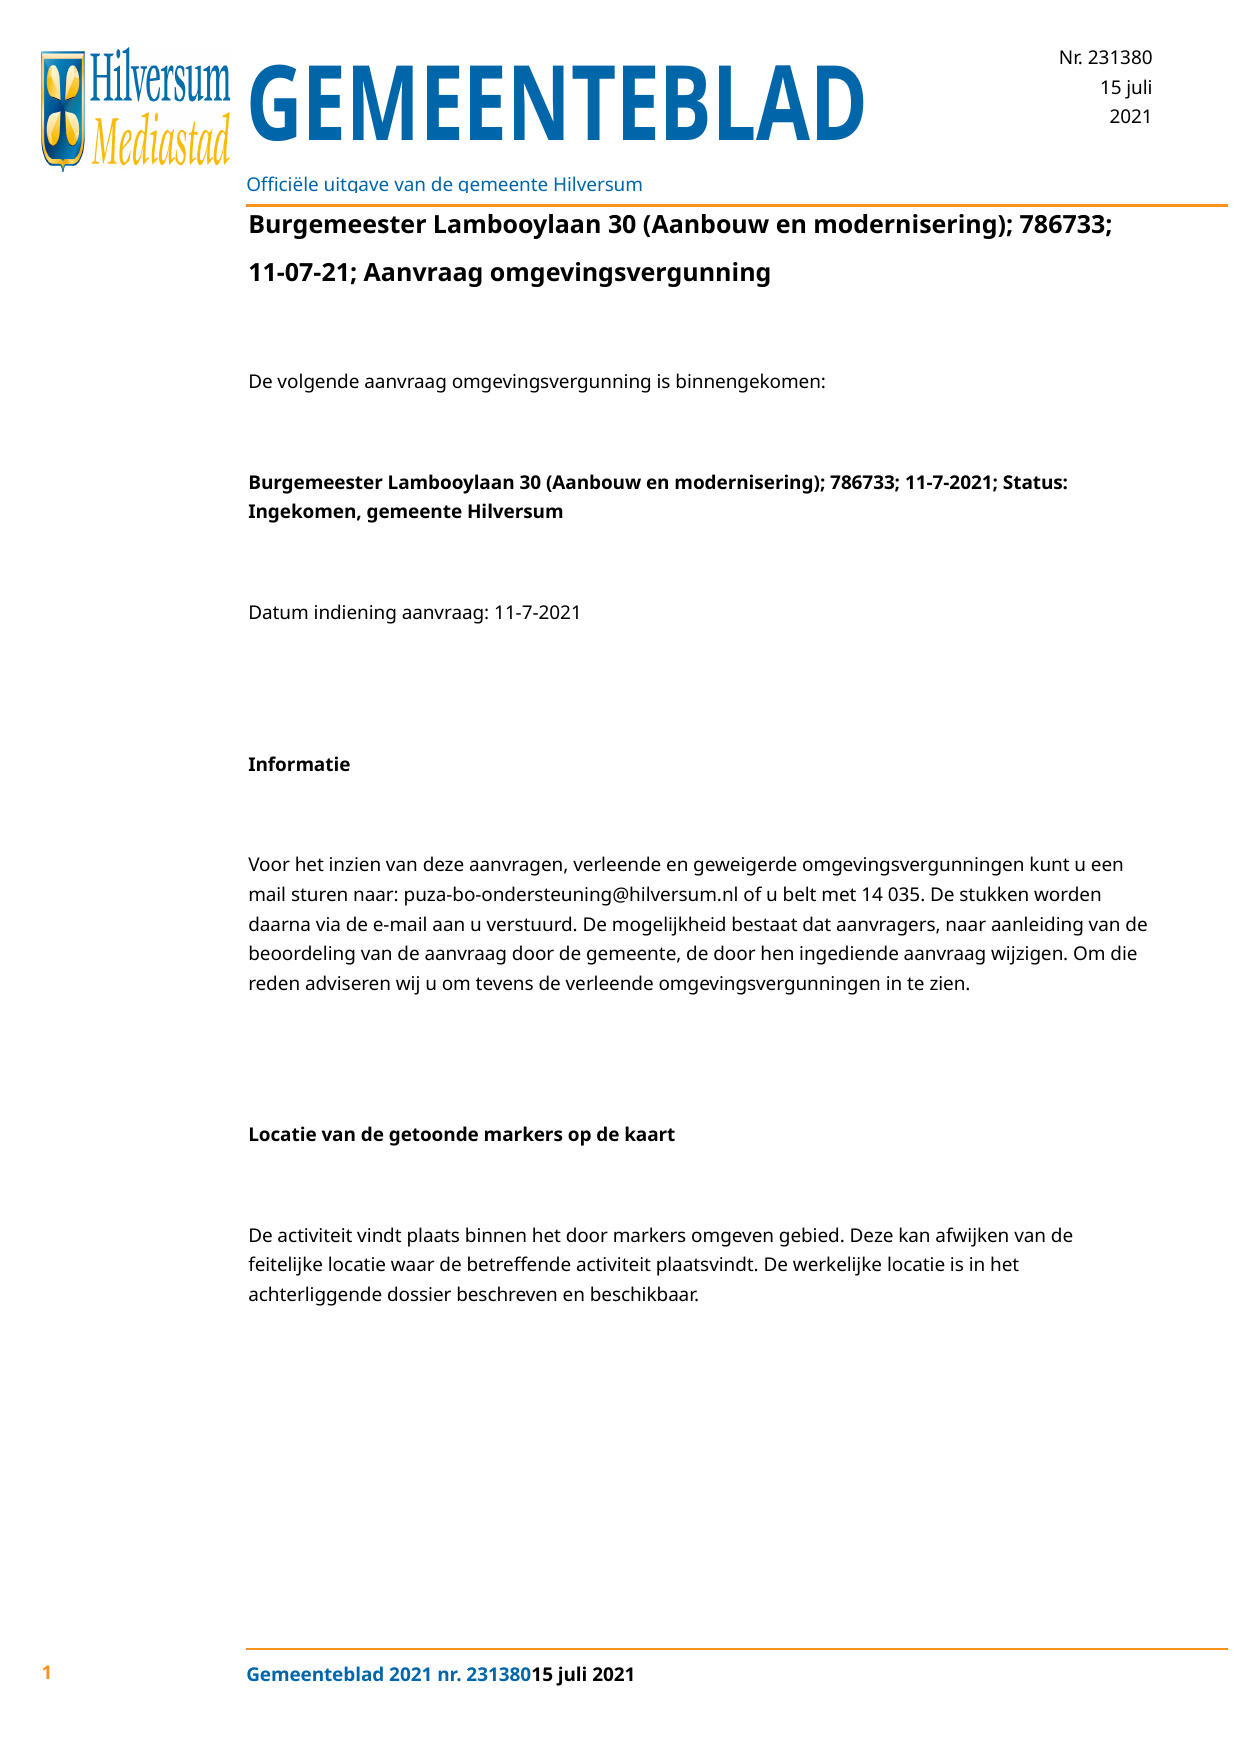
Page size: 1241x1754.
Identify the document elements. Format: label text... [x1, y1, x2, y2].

text Burgemeester Lambooylaan 30 (Aanbouw en modernisering); 786733; 11-7-2021; Status: Ingekomen, gemeente Hilversum [248, 469, 1152, 524]
text Informatie [248, 751, 1152, 777]
picture [41, 47, 231, 172]
text De activiteit vindt plaats binnen het door markers omgeven gebied. Deze kan afwijken van de feitelijke locatie waar de betreffende activiteit plaatsvindt. De werkelijke locatie is in het achterliggende dossier beschreven en beschikbaar. [248, 1222, 1152, 1307]
text Voor het inzien van deze aanvragen, verleende en geweigerde omgevingsvergunningen kunt u een mail sturen naar: puza-bo-ondersteuning@hilversum.nl of u belt met 14 035. De stukken worden daarna via de e-mail aan u verstuurd. De mogelijkheid bestaat dat aanvragers, naar aanleiding van de beoordeling van de aanvraag door de gemeente, de door hen ingediende aanvraag wijzigen. Om die reden adviseren wij u om tevens de verleende omgevingsvergunningen in te zien. [248, 852, 1152, 996]
text De volgende aanvraag omgevingsvergunning is binnengekomen: [248, 368, 1152, 394]
text Locatie van de getoonde markers op de kaart [248, 1121, 1152, 1147]
text Datum indiening aanvraag: 11-7-2021 [248, 599, 1152, 625]
text Burgemeester Lambooylaan 30 (Aanbouw en modernisering); 786733; 11-07-21; Aanvraag omgevingsvergunning [248, 207, 1152, 288]
